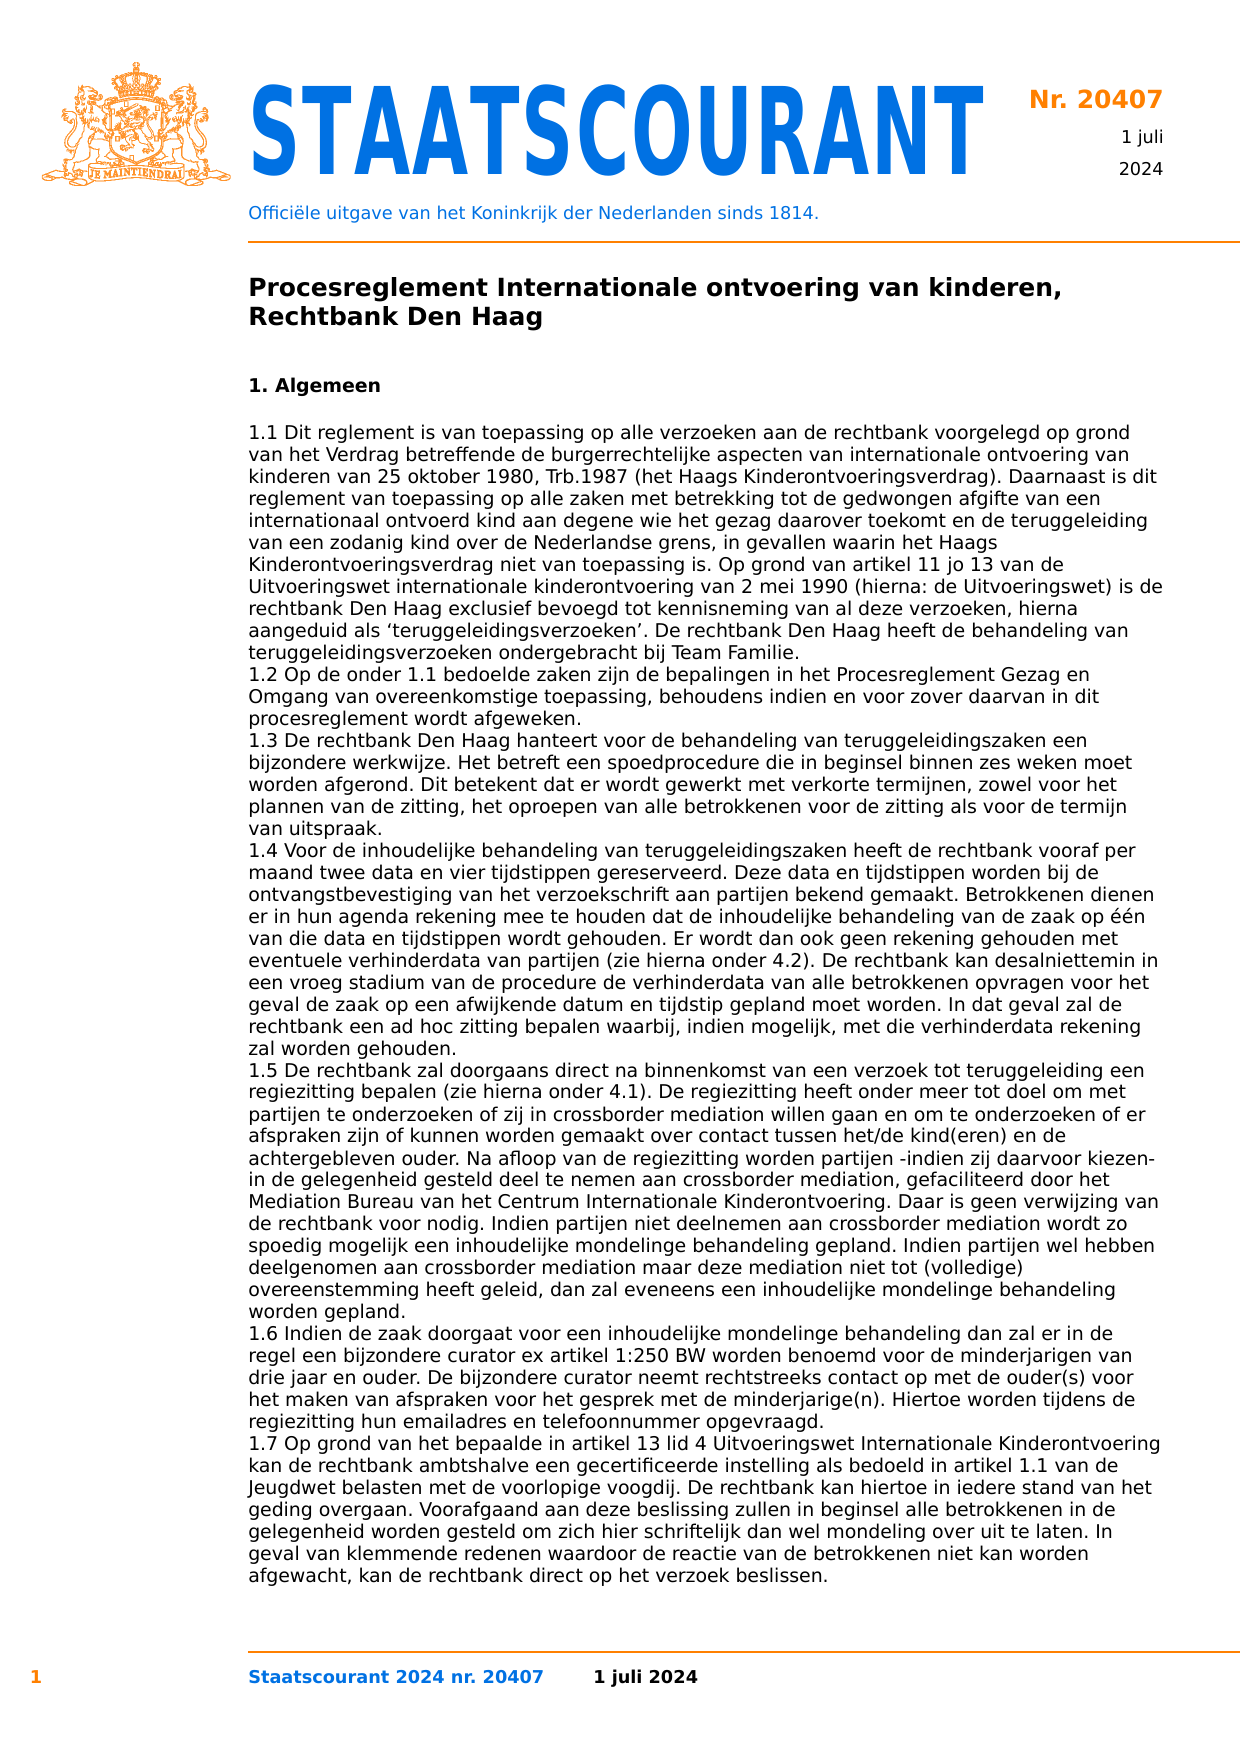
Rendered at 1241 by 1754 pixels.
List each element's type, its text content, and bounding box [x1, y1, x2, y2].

table_header STAATSCOURANT [248, 62, 998, 203]
text 1.3 De rechtbank Den Haag hanteert voor de behandeling van teruggeleidingszaken een bijzondere werkwijze. Het betreft een spoedprocedure die in beginsel binnen zes weken moet worden afgerond. Dit betekent dat er wordt gewerkt met verkorte termijnen, zowel voor het plannen van de zitting, het oproepen van alle betrokkenen voor de zitting als voor de termijn van uitspraak. [248, 730, 1163, 840]
text 1.1 Dit reglement is van toepassing op alle verzoeken aan de rechtbank voorgelegd op grond van het Verdrag betreffende de burgerrechtelijke aspecten van internationale ontvoering van kinderen van 25 oktober 1980, Trb.1987 (het Haags Kinderontvoeringsverdrag). Daarnaast is dit reglement van toepassing op alle zaken met betrekking tot de gedwongen afgifte van een internationaal ontvoerd kind aan degene wie het gezag daarover toekomt en de teruggeleiding van een zodanig kind over de Nederlandse grens, in gevallen waarin het Haags Kinderontvoeringsverdrag niet van toepassing is. Op grond van artikel 11 jo 13 van de Uitvoeringswet internationale kinderontvoering van 2 mei 1990 (hierna: de Uitvoeringswet) is de rechtbank Den Haag exclusief bevoegd tot kennisneming van al deze verzoeken, hierna aangeduid als ‘teruggeleidingsverzoeken’. De rechtbank Den Haag heeft de behandeling van teruggeleidingsverzoeken ondergebracht bij Team Familie. [248, 422, 1163, 664]
picture [41, 62, 231, 186]
subtitle 1. Algemeen [248, 375, 1163, 397]
text 1.4 Voor de inhoudelijke behandeling van teruggeleidingszaken heeft de rechtbank vooraf per maand twee data en vier tijdstippen gereserveerd. Deze data en tijdstippen worden bij de ontvangstbevestiging van het verzoekschrift aan partijen bekend gemaakt. Betrokkenen dienen er in hun agenda rekening mee te houden dat de inhoudelijke behandeling van de zaak op één van die data en tijdstippen wordt gehouden. Er wordt dan ook geen rekening gehouden met eventuele verhinderdata van partijen (zie hierna onder 4.2). De rechtbank kan desalniettemin in een vroeg stadium van de procedure de verhinderdata van alle betrokkenen opvragen voor het geval de zaak op een afwijkende datum en tijdstip gepland moet worden. In dat geval zal de rechtbank een ad hoc zitting bepalen waarbij, indien mogelijk, met die verhinderdata rekening zal worden gehouden. [248, 840, 1163, 1059]
text 1.6 Indien de zaak doorgaat voor een inhoudelijke mondelinge behandeling dan zal er in de regel een bijzondere curator ex artikel 1:250 BW worden benoemd voor de minderjarigen van drie jaar en ouder. De bijzondere curator neemt rechtstreeks contact op met de ouder(s) voor het maken van afspraken voor het gesprek met de minderjarige(n). Hiertoe worden tijdens de regiezitting hun emailadres en telefoonnummer opgevraagd. [248, 1323, 1163, 1433]
text 1.5 De rechtbank zal doorgaans direct na binnenkomst van een verzoek tot teruggeleiding een regiezitting bepalen (zie hierna onder 4.1). De regiezitting heeft onder meer tot doel om met partijen te onderzoeken of zij in crossborder mediation willen gaan en om te onderzoeken of er afspraken zijn of kunnen worden gemaakt over contact tussen het/de kind(eren) en de achtergebleven ouder. Na afloop van de regiezitting worden partijen -indien zij daarvoor kiezen- in de gelegenheid gesteld deel te nemen aan crossborder mediation, gefaciliteerd door het Mediation Bureau van het Centrum Internationale Kinderontvoering. Daar is geen verwijzing van de rechtbank voor nodig. Indien partijen niet deelnemen aan crossborder mediation wordt zo spoedig mogelijk een inhoudelijke mondelinge behandeling gepland. Indien partijen wel hebben deelgenomen aan crossborder mediation maar deze mediation niet tot (volledige) overeenstemming heeft geleid, dan zal eveneens een inhoudelijke mondelinge behandeling worden gepland. [248, 1059, 1163, 1323]
text 1.7 Op grond van het bepaalde in artikel 13 lid 4 Uitvoeringswet Internationale Kinderontvoering kan de rechtbank ambtshalve een gecertificeerde instelling als bedoeld in artikel 1.1 van de Jeugdwet belasten met de voorlopige voogdij. De rechtbank kan hiertoe in iedere stand van het geding overgaan. Voorafgaand aan deze beslissing zullen in beginsel alle betrokkenen in de gelegenheid worden gesteld om zich hier schriftelijk dan wel mondeling over uit te laten. In geval van klemmende redenen waardoor de reactie van de betrokkenen niet kan worden afgewacht, kan de rechtbank direct op het verzoek beslissen. [248, 1433, 1163, 1587]
table_header Nr. 20407 [998, 62, 1240, 121]
table_cell 1 juli [998, 121, 1240, 153]
table_cell Officiële uitgave van het Koninkrijk der Nederlanden sinds 1814. [248, 203, 1240, 241]
subtitle Procesreglement Internationale ontvoering van kinderen, Rechtbank Den Haag [248, 273, 1163, 331]
text 1.2 Op de onder 1.1 bedoelde zaken zijn de bepalingen in het Procesreglement Gezag en Omgang van overeenkomstige toepassing, behoudens indien en voor zover daarvan in dit procesreglement wordt afgeweken. [248, 664, 1163, 730]
table_header [25, 62, 248, 241]
table_cell 2024 [998, 153, 1240, 203]
